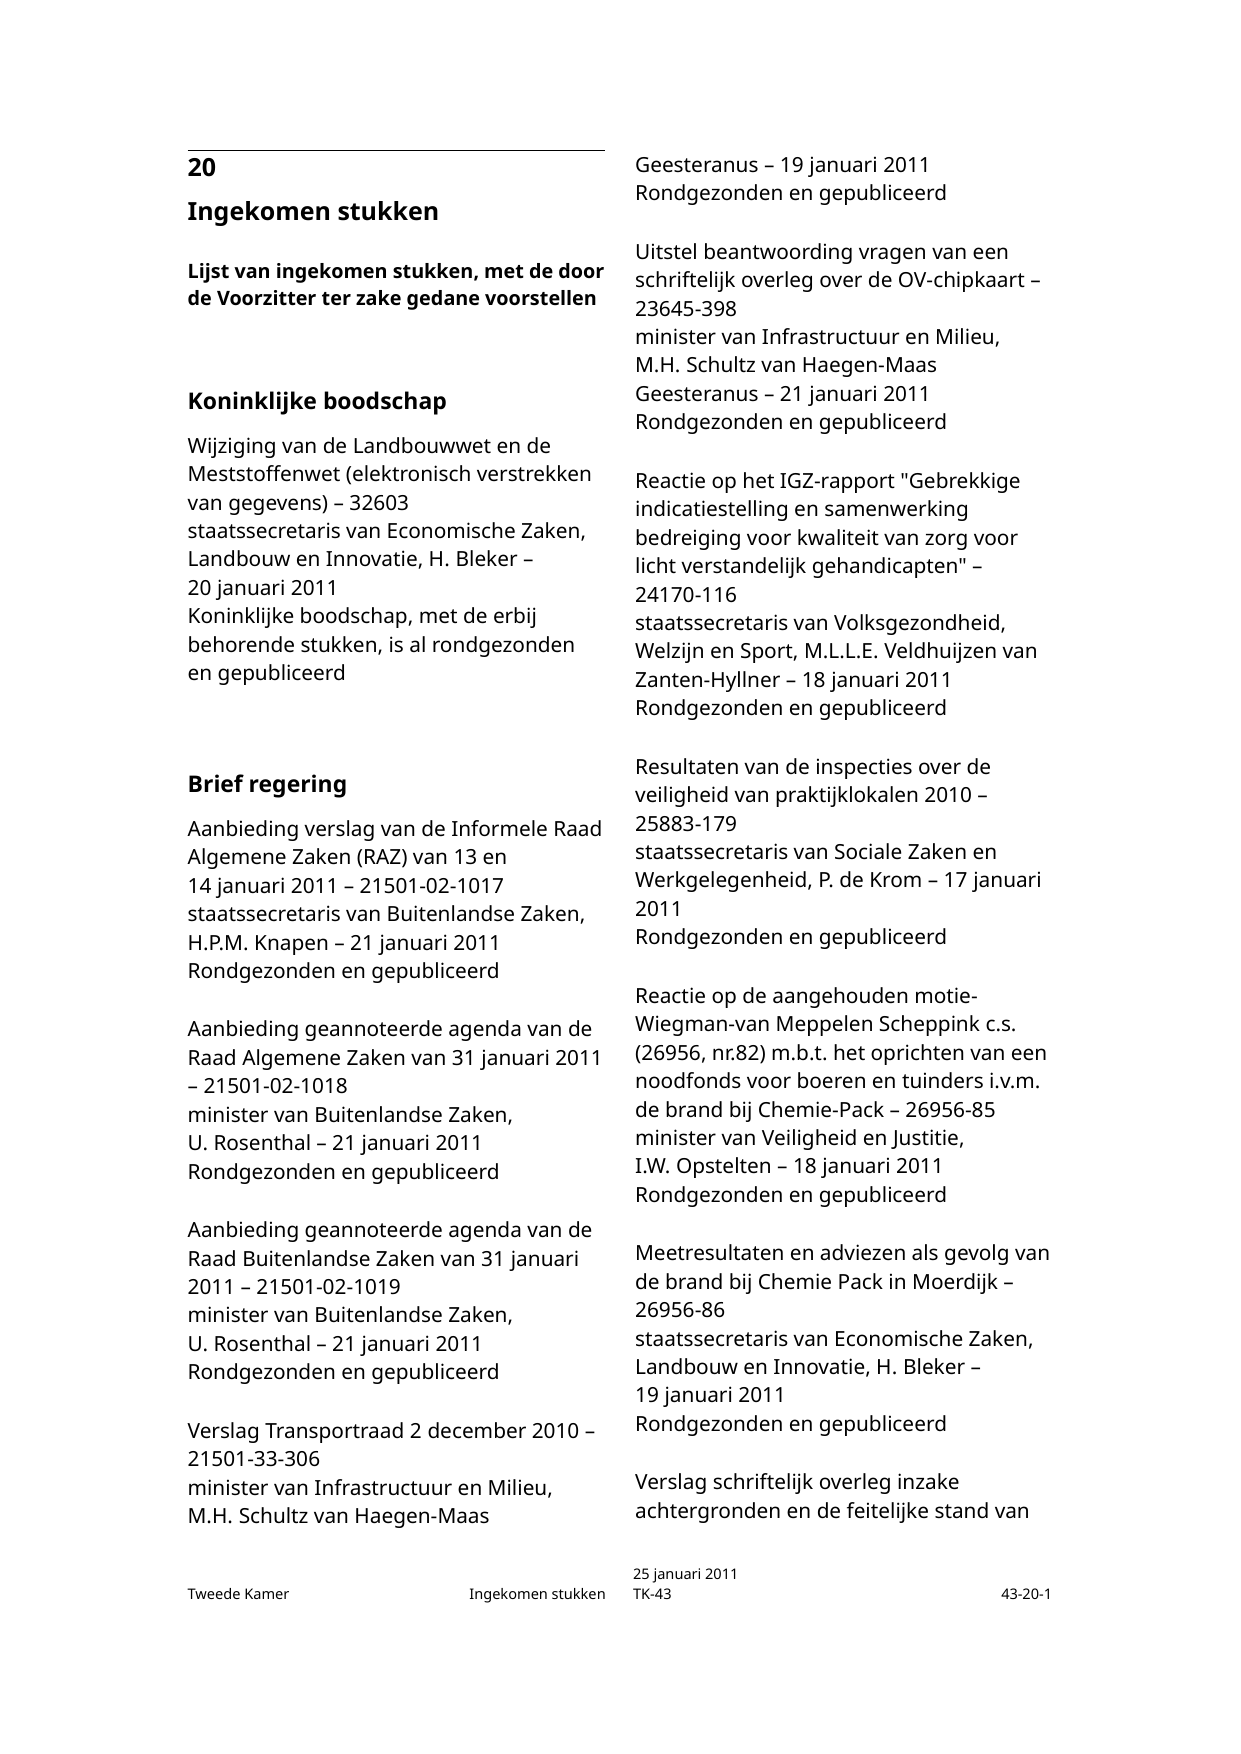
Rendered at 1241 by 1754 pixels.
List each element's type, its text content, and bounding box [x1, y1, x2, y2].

text Rondgezonden en gepubliceerd [187, 1357, 605, 1386]
text Rondgezonden en gepubliceerd [187, 1157, 605, 1185]
text staatssecretaris van Economische Zaken, Landbouw en Innovatie, H. Bleker – 19 januari 2011 [635, 1324, 1053, 1409]
text staatssecretaris van Buitenlandse Zaken, H.P.M. Knapen – 21 januari 2011 [187, 899, 605, 956]
text 20 [187, 151, 605, 184]
text minister van Buitenlandse Zaken, U. Rosenthal – 21 januari 2011 [187, 1301, 605, 1357]
text staatssecretaris van Economische Zaken, Landbouw en Innovatie, H. Bleker – 20 januari 2011 [187, 516, 605, 601]
text Rondgezonden en gepubliceerd [635, 1409, 1053, 1437]
text Rondgezonden en gepubliceerd [635, 1180, 1053, 1208]
text Verslag schriftelijk overleg inzake achtergronden en de feitelijke stand van [635, 1467, 1053, 1524]
text Geesteranus – 19 januari 2011 [635, 150, 1053, 178]
text Koninklijke boodschap, met de erbij behorende stukken, is al rondgezonden en gepubliceerd [187, 601, 605, 687]
text Verslag Transportraad 2 december 2010 – 21501-33-306 [187, 1416, 605, 1473]
text Rondgezonden en gepubliceerd [635, 178, 1053, 207]
text staatssecretaris van Volksgezondheid, Welzijn en Sport, M.L.L.E. Veldhuijzen van Zanten-Hyllner – 18 januari 2011 [635, 608, 1053, 693]
subtitle Brief regering [187, 768, 605, 799]
text minister van Infrastructuur en Milieu, M.H. Schultz van Haegen-Maas Geesteranus – 21 januari 2011 [635, 322, 1053, 407]
text Ingekomen stukken [187, 193, 605, 227]
text Rondgezonden en gepubliceerd [635, 407, 1053, 436]
text Reactie op het IGZ-rapport "Gebrekkige indicatiestelling en samenwerking bedreiging voor kwaliteit van zorg voor licht verstandelijk gehandicapten" – 24170-116 [635, 466, 1053, 608]
text minister van Buitenlandse Zaken, U. Rosenthal – 21 januari 2011 [187, 1100, 605, 1157]
text  [187, 717, 605, 745]
text Rondgezonden en gepubliceerd [635, 922, 1053, 951]
text Rondgezonden en gepubliceerd [187, 956, 605, 984]
text Aanbieding geannoteerde agenda van de Raad Algemene Zaken van 31 januari 2011 – 21501-02-1018 [187, 1014, 605, 1100]
text Resultaten van de inspecties over de veiligheid van praktijklokalen 2010 – 25883-179 [635, 752, 1053, 837]
text  [187, 334, 605, 362]
text Aanbieding verslag van de Informele Raad Algemene Zaken (RAZ) van 13 en 14 januari 2011 – 21501-02-1017 [187, 814, 605, 899]
text Wijziging van de Landbouwwet en de Meststoffenwet (elektronisch verstrekken van gegevens) – 32603 [187, 431, 605, 516]
text Rondgezonden en gepubliceerd [635, 693, 1053, 722]
text Aanbieding geannoteerde agenda van de Raad Buitenlandse Zaken van 31 januari 2011 – 21501-02-1019 [187, 1215, 605, 1301]
text Reactie op de aangehouden motie-Wiegman-van Meppelen Scheppink c.s. (26956, nr.82) m.b.t. het oprichten van een noodfonds voor boeren en tuinders i.v.m. de brand bij Chemie-Pack – 26956-85 [635, 981, 1053, 1123]
text Meetresultaten en adviezen als gevolg van de brand bij Chemie Pack in Moerdijk – 26956-86 [635, 1238, 1053, 1324]
text minister van Veiligheid en Justitie, I.W. Opstelten – 18 januari 2011 [635, 1123, 1053, 1180]
subtitle Lijst van ingekomen stukken, met de door de Voorzitter ter zake gedane voorstellen [187, 257, 605, 311]
text staatssecretaris van Sociale Zaken en Werkgelegenheid, P. de Krom – 17 januari 2011 [635, 837, 1053, 922]
text Uitstel beantwoording vragen van een schriftelijk overleg over de OV-chipkaart – 23645-398 [635, 237, 1053, 322]
subtitle Koninklijke boodschap [187, 384, 605, 416]
text minister van Infrastructuur en Milieu, M.H. Schultz van Haegen-Maas [187, 1473, 605, 1529]
